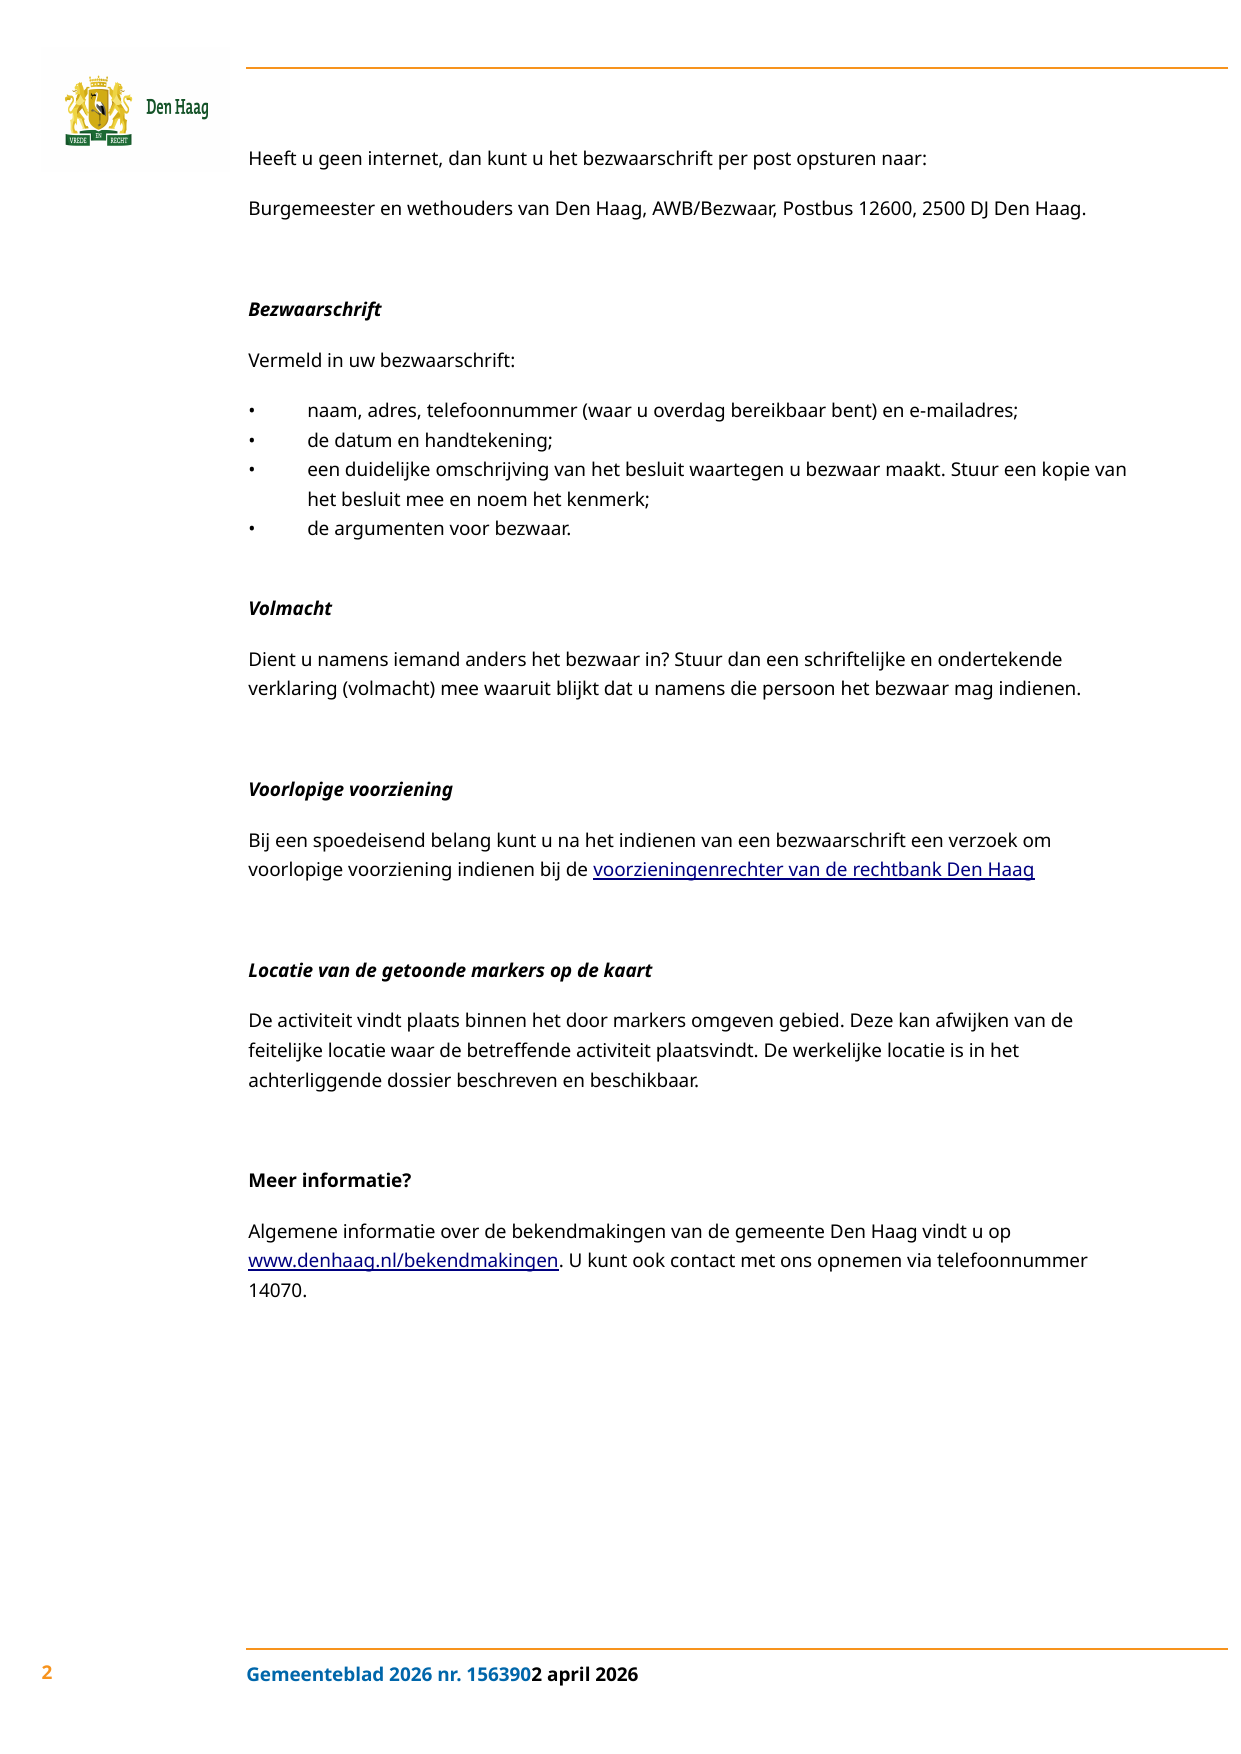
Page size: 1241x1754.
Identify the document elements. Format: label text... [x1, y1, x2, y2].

picture [41, 47, 231, 172]
text Meer informatie? [248, 1168, 1152, 1193]
text De activiteit vindt plaats binnen het door markers omgeven gebied. Deze kan afwijken van de feitelijke locatie waar de betreffende activiteit plaatsvindt. De werkelijke locatie is in het achterliggende dossier beschreven en beschikbaar. [248, 1008, 1152, 1093]
text Bezwaarschrift [248, 296, 1152, 322]
text Bij een spoedeisend belang kunt u na het indienen van een bezwaarschrift een verzoek om voorlopige voorziening indienen bij de voorzieningenrechter van de rechtbank Den Haag [248, 827, 1152, 882]
list de argumenten voor bezwaar. [248, 516, 1152, 541]
text Volmacht [248, 596, 1152, 621]
list de datum en handtekening; [248, 427, 1152, 453]
list naam, adres, telefoonnummer (waar u overdag bereikbaar bent) en e-mailadres; [248, 397, 1152, 423]
text Burgemeester en wethouders van Den Haag, AWB/Bezwaar, Postbus 12600, 2500 DJ Den Haag. [248, 196, 1152, 221]
text Vermeld in uw bezwaarschrift: [248, 347, 1152, 373]
text Algemene informatie over de bekendmakingen van de gemeente Den Haag vindt u op www.denhaag.nl/bekendmakingen. U kunt ook contact met ons opnemen via telefoonnummer 14070. [248, 1218, 1152, 1303]
list een duidelijke omschrijving van het besluit waartegen u bezwaar maakt. Stuur een kopie van het besluit mee en noem het kenmerk; [248, 456, 1152, 512]
text Voorlopige voorziening [248, 776, 1152, 802]
text Heeft u geen internet, dan kunt u het bezwaarschrift per post opsturen naar: [248, 145, 1152, 171]
text Dient u namens iemand anders het bezwaar in? Stuur dan een schriftelijke en ondertekende verklaring (volmacht) mee waaruit blijkt dat u namens die persoon het bezwaar mag indienen. [248, 646, 1152, 701]
text Locatie van de getoonde markers op de kaart [248, 957, 1152, 983]
